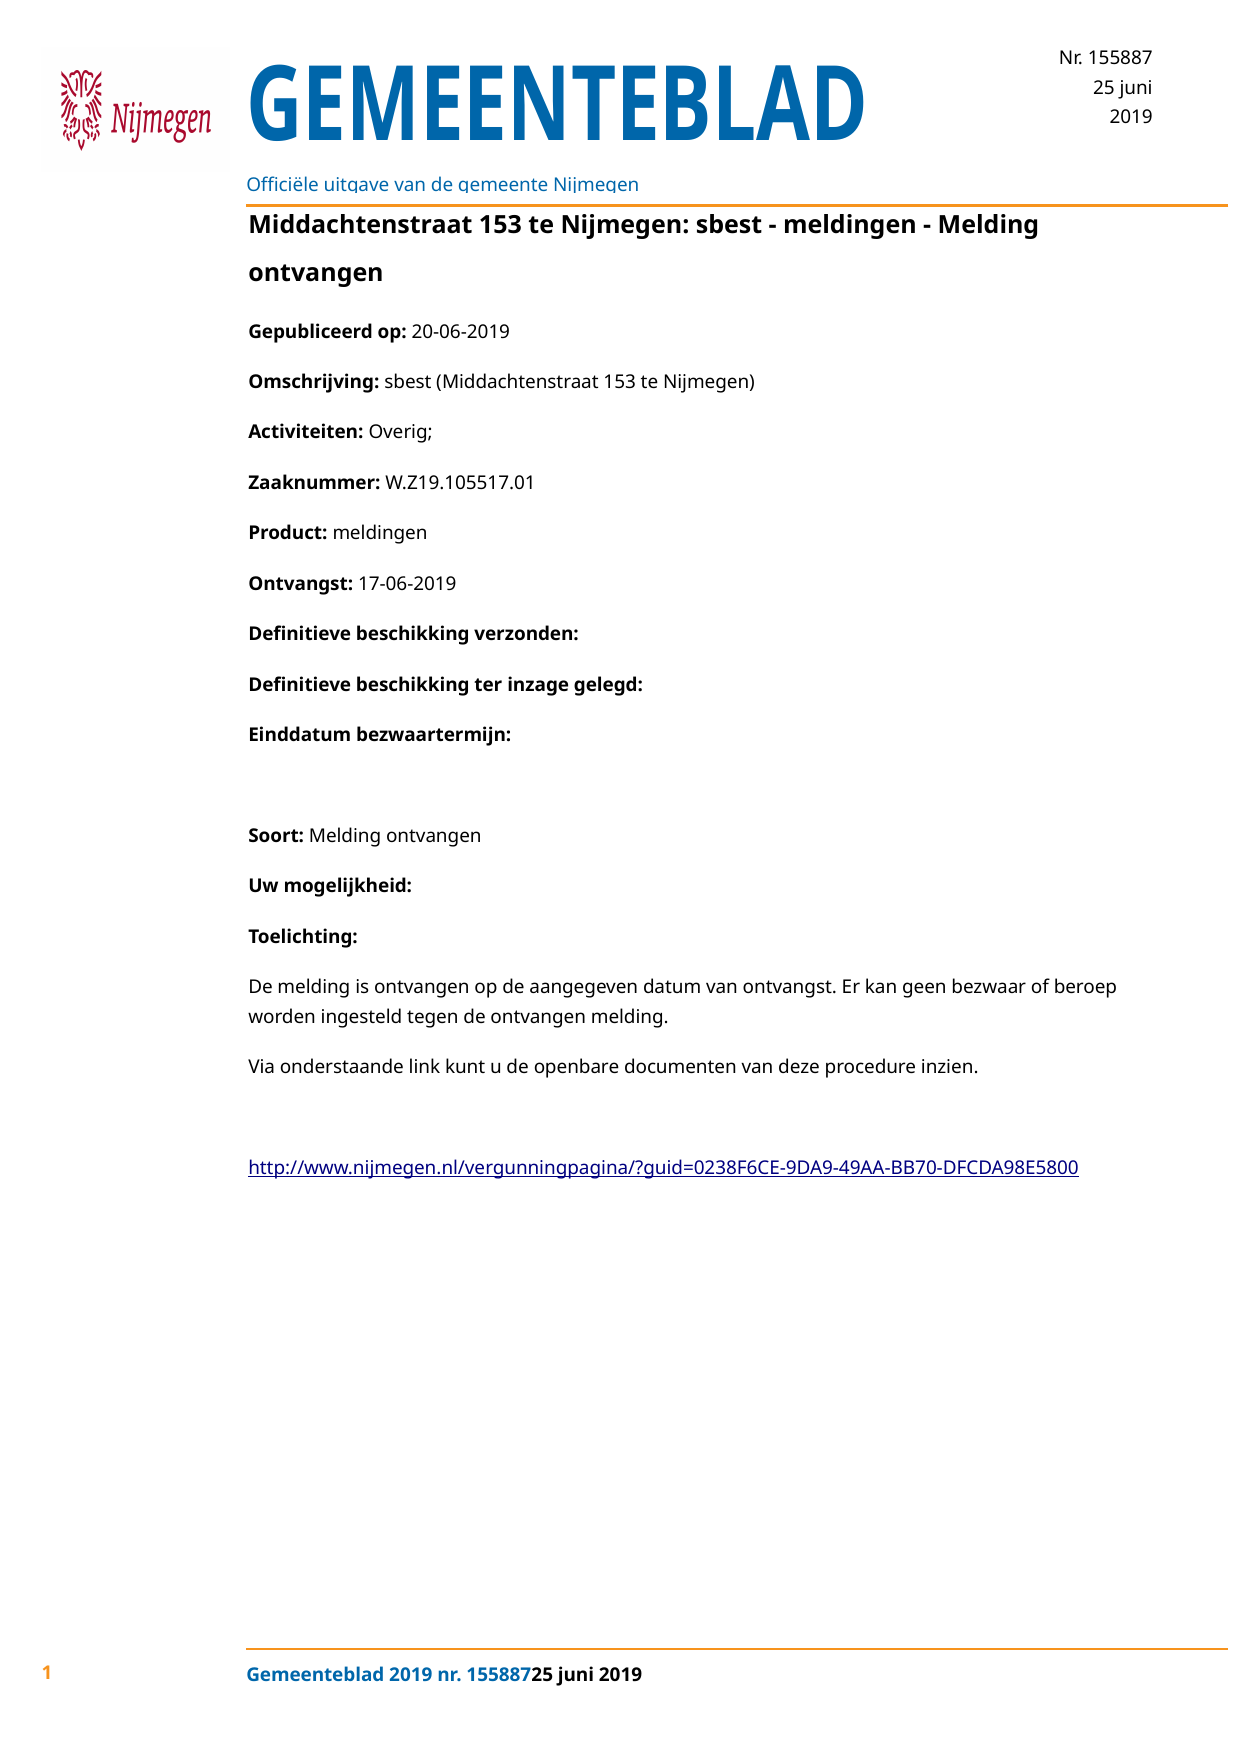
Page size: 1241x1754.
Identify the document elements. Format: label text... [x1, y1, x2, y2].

text Middachtenstraat 153 te Nijmegen: sbest - meldingen - Melding ontvangen [248, 207, 1152, 288]
text Via onderstaande link kunt u de openbare documenten van deze procedure inzien. [248, 1053, 1152, 1079]
text Toelichting: [248, 923, 1152, 949]
text Definitieve beschikking ter inzage gelegd: [248, 671, 1152, 697]
text Omschrijving: sbest (Middachtenstraat 153 te Nijmegen) [248, 368, 1152, 394]
text Uw mogelijkheid: [248, 872, 1152, 898]
text Zaaknummer: W.Z19.105517.01 [248, 469, 1152, 495]
text Definitieve beschikking verzonden: [248, 620, 1152, 646]
text Ontvangst: 17-06-2019 [248, 570, 1152, 596]
text Einddatum bezwaartermijn: [248, 721, 1152, 747]
text Soort: Melding ontvangen [248, 822, 1152, 848]
text http://www.nijmegen.nl/vergunningpagina/?guid=0238F6CE-9DA9-49AA-BB70-DFCDA98E5800 [248, 1154, 1152, 1180]
text Product: meldingen [248, 519, 1152, 545]
text Gepubliceerd op: 20-06-2019 [248, 318, 1152, 344]
text Activiteiten: Overig; [248, 419, 1152, 444]
text De melding is ontvangen op de aangegeven datum van ontvangst. Er kan geen bezwaar of beroep worden ingesteld tegen de ontvangen melding. [248, 973, 1152, 1029]
picture [41, 47, 231, 172]
